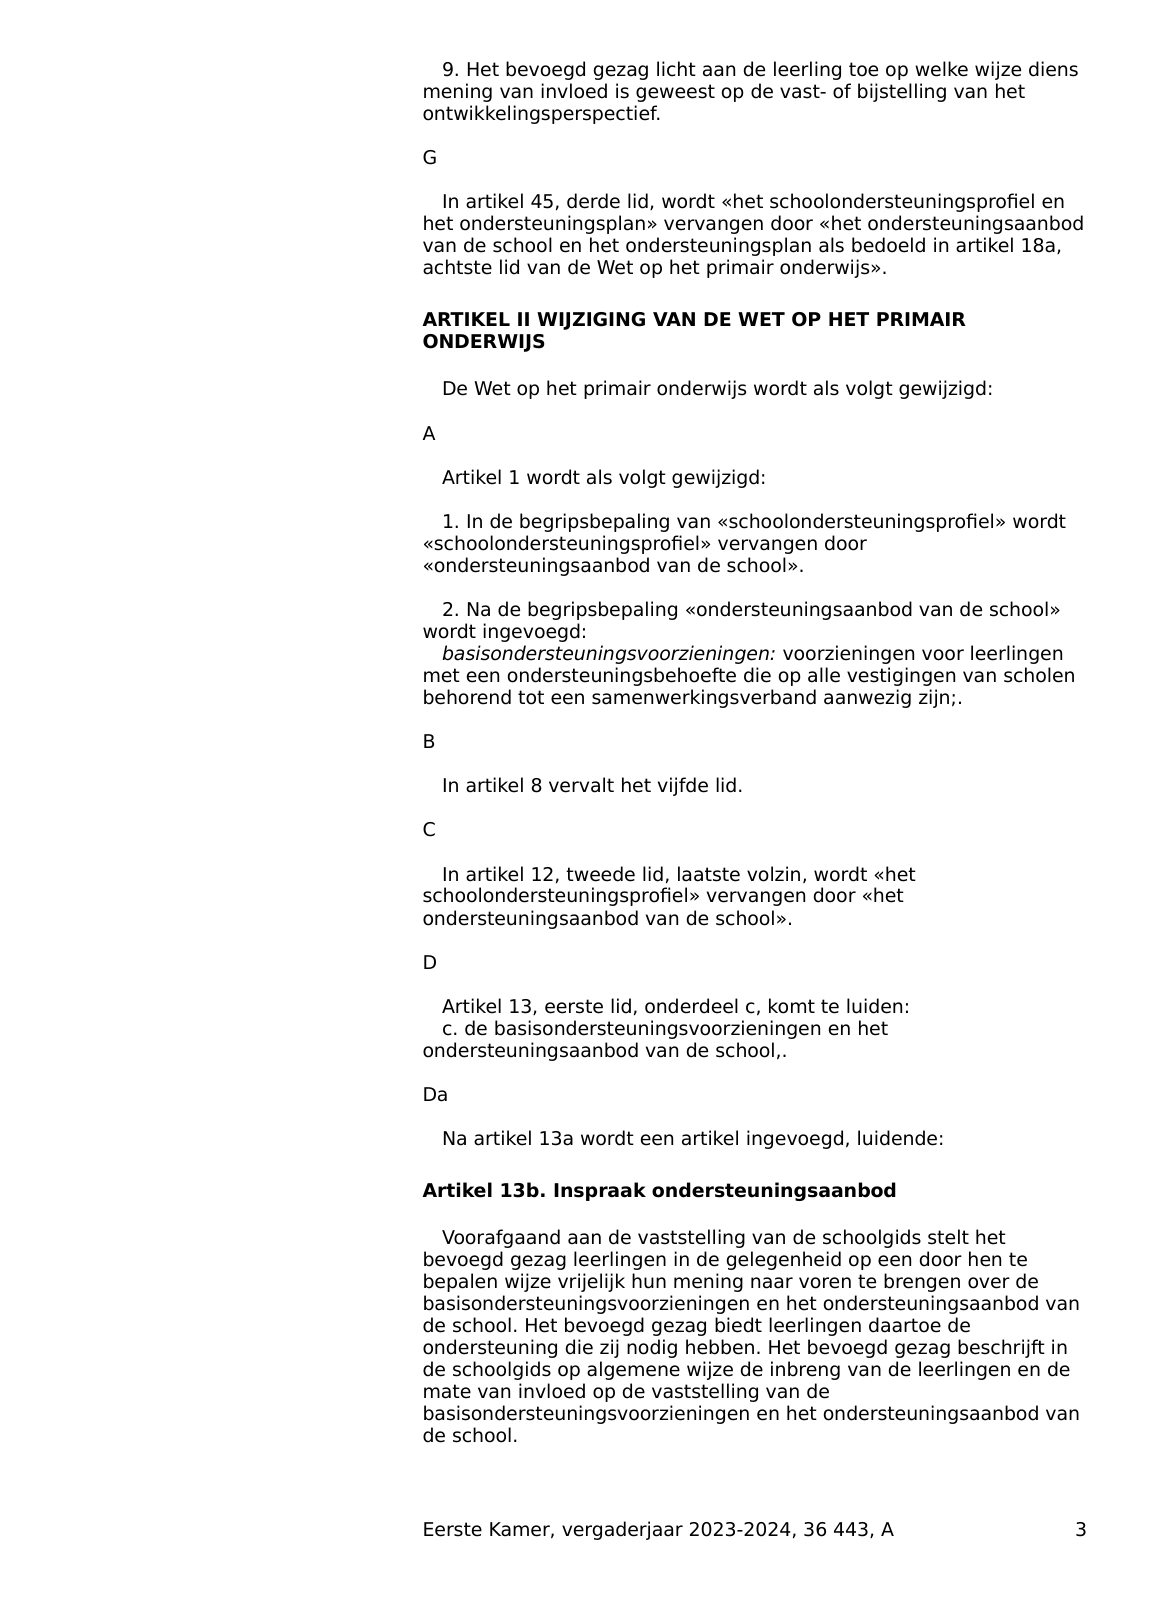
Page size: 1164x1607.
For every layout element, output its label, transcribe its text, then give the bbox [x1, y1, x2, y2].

text Voorafgaand aan de vaststelling van de schoolgids stelt het bevoegd gezag leerlingen in de gelegenheid op een door hen te bepalen wijze vrijelijk hun mening naar voren te brengen over de basisondersteuningsvoorzieningen en het ondersteuningsaanbod van de school. Het bevoegd gezag biedt leerlingen daartoe de ondersteuning die zij nodig hebben. Het bevoegd gezag beschrijft in de schoolgids op algemene wijze de inbreng van de leerlingen en de mate van invloed op de vaststelling van de basisondersteuningsvoorzieningen en het ondersteuningsaanbod van de school. [422, 1227, 1087, 1447]
text 2. Na de begripsbepaling «ondersteuningsaanbod van de school» wordt ingevoegd: [422, 599, 1087, 643]
subtitle ARTIKEL II WIJZIGING VAN DE WET OP HET PRIMAIR ONDERWIJS [422, 309, 1087, 353]
text 1. In de begripsbepaling van «schoolondersteuningsprofiel» wordt «schoolondersteuningsprofiel» vervangen door «ondersteuningsaanbod van de school». [422, 511, 1087, 577]
text C [422, 819, 1087, 841]
text In artikel 45, derde lid, wordt «het schoolondersteuningsprofiel en het ondersteuningsplan» vervangen door «het ondersteuningsaanbod van de school en het ondersteuningsplan als bedoeld in artikel 18a, achtste lid van de Wet op het primair onderwijs». [422, 191, 1087, 279]
text basisondersteuningsvoorzieningen: voorzieningen voor leerlingen met een ondersteuningsbehoefte die op alle vestigingen van scholen behorend tot een samenwerkingsverband aanwezig zijn;. [422, 643, 1087, 709]
text Artikel 13, eerste lid, onderdeel c, komt te luiden: [422, 996, 1087, 1018]
text Da [422, 1084, 1087, 1106]
text c. de basisondersteuningsvoorzieningen en het ondersteuningsaanbod van de school,. [422, 1018, 1087, 1062]
text D [422, 952, 1087, 973]
text B [422, 731, 1087, 753]
text De Wet op het primair onderwijs wordt als volgt gewijzigd: [422, 378, 1087, 400]
text In artikel 12, tweede lid, laatste volzin, wordt «het schoolondersteuningsprofiel» vervangen door «het ondersteuningsaanbod van de school». [422, 863, 1087, 929]
subtitle Artikel 13b. Inspraak ondersteuningsaanbod [422, 1180, 1087, 1202]
text A [422, 422, 1087, 444]
text 9. Het bevoegd gezag licht aan de leerling toe op welke wijze diens mening van invloed is geweest op de vast- of bijstelling van het ontwikkelingsperspectief. [422, 59, 1087, 125]
text Na artikel 13a wordt een artikel ingevoegd, luidende: [422, 1128, 1087, 1150]
text G [422, 147, 1087, 169]
text In artikel 8 vervalt het vijfde lid. [422, 775, 1087, 797]
text Artikel 1 wordt als volgt gewijzigd: [422, 467, 1087, 488]
